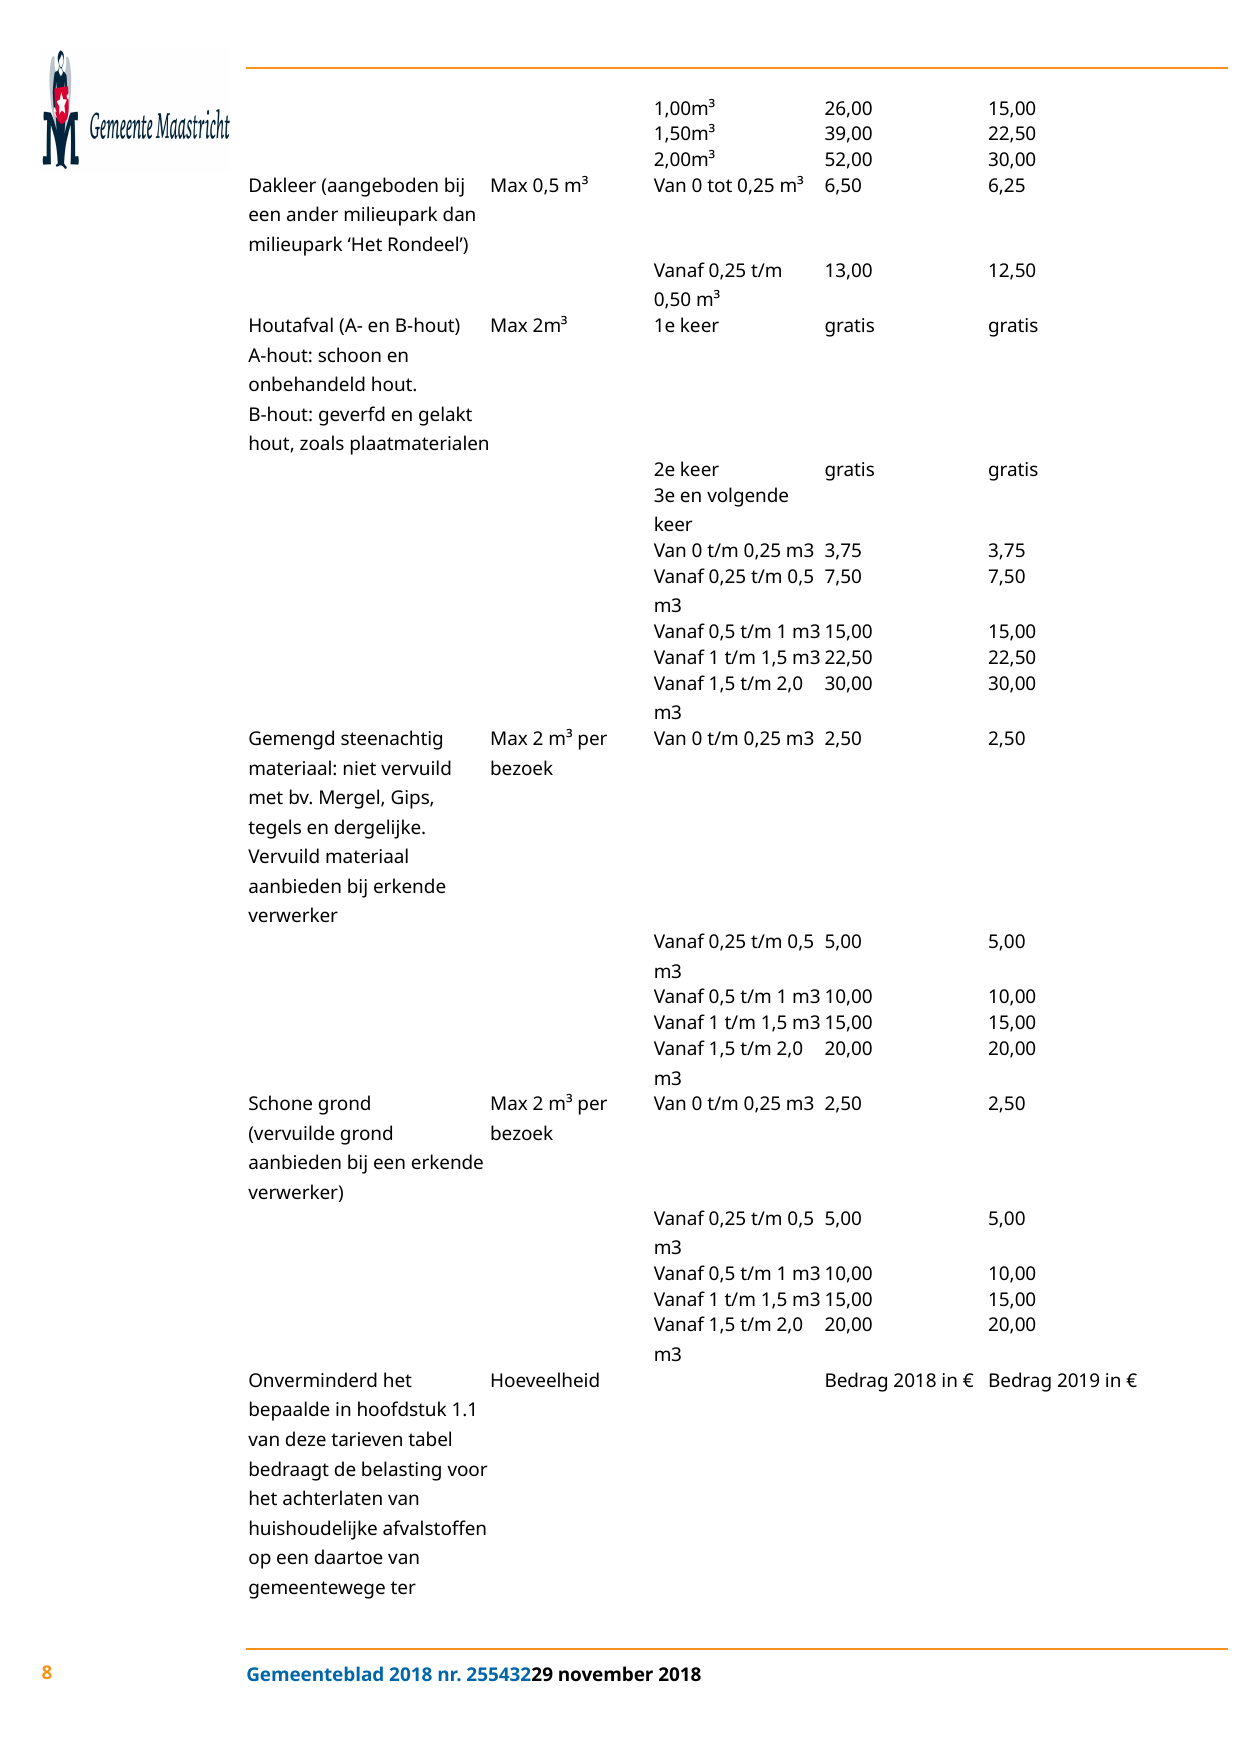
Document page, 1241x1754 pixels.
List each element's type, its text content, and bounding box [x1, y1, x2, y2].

table_cell [490, 456, 653, 482]
table_cell 5,00 [824, 928, 988, 984]
table_cell Vanaf 1,5 t/m 2,0 m3 [654, 1312, 824, 1367]
table_cell [248, 563, 490, 618]
table_cell 1e keer [654, 312, 824, 456]
table_cell 20,00 [988, 1312, 1152, 1367]
table_cell 15,00 [824, 1286, 988, 1312]
table_cell 15,00 [988, 1009, 1152, 1035]
table_cell 22,50 [988, 121, 1152, 146]
table_cell [490, 121, 653, 146]
table_cell [490, 644, 653, 670]
table_cell [248, 1312, 490, 1367]
table_cell [490, 1260, 653, 1286]
table_cell [248, 1205, 490, 1260]
table_cell 10,00 [988, 1260, 1152, 1286]
table_cell 5,00 [824, 1205, 988, 1260]
table_cell 20,00 [988, 1035, 1152, 1090]
table_cell [490, 1009, 653, 1035]
table_cell Dakleer (aangeboden bij een ander milieupark dan milieupark ‘Het Rondeel’) [248, 172, 490, 257]
table_cell 3,75 [988, 537, 1152, 563]
table_cell 10,00 [988, 984, 1152, 1009]
table_cell [490, 482, 653, 537]
table_cell 39,00 [824, 121, 988, 146]
table_cell 52,00 [824, 146, 988, 172]
table_cell Houtafval (A- en B-hout) A-hout: schoon en onbehandeld hout. B-hout: geverfd en gelakt hout, zoals plaatmaterialen [248, 312, 490, 456]
table_cell 12,50 [988, 257, 1152, 312]
table_cell gratis [824, 312, 988, 456]
table_cell [248, 618, 490, 644]
table_cell 2,50 [824, 725, 988, 928]
table_cell 10,00 [824, 1260, 988, 1286]
table_cell Vanaf 0,5 t/m 1 m3 [654, 618, 824, 644]
table_cell Onverminderd het bepaalde in hoofdstuk 1.1 van deze tarieven tabel bedraagt de belasting voor het achterlaten van huishoudelijke afvalstoffen op een daartoe van gemeentewege ter [248, 1367, 490, 1600]
table_cell [490, 563, 653, 618]
table_cell 2e keer [654, 456, 824, 482]
table_cell [248, 482, 490, 537]
table_cell [248, 537, 490, 563]
table_cell [490, 1312, 653, 1367]
table_cell [490, 537, 653, 563]
table_cell Max 0,5 m³ [490, 172, 653, 257]
table_cell 2,50 [824, 1090, 988, 1205]
table_cell Vanaf 0,25 t/m 0,5 m3 [654, 1205, 824, 1260]
table_cell Bedrag 2019 in € [988, 1367, 1152, 1600]
table_cell Vanaf 1,5 t/m 2,0 m3 [654, 1035, 824, 1090]
table_cell Vanaf 1,5 t/m 2,0 m3 [654, 670, 824, 725]
table_cell [248, 456, 490, 482]
table_cell Max 2 m³ per bezoek [490, 725, 653, 928]
table_cell 15,00 [824, 1009, 988, 1035]
table_cell [248, 644, 490, 670]
table_cell [490, 618, 653, 644]
picture [41, 47, 231, 172]
table_cell [490, 928, 653, 984]
table_cell 1,50m³ [654, 121, 824, 146]
table_cell 2,50 [988, 1090, 1152, 1205]
table_cell 6,25 [988, 172, 1152, 257]
table_cell Van 0 t/m 0,25 m3 [654, 1090, 824, 1205]
table_cell 13,00 [824, 257, 988, 312]
table_cell 20,00 [824, 1312, 988, 1367]
table_cell [490, 984, 653, 1009]
table_cell 7,50 [824, 563, 988, 618]
table_cell [490, 1035, 653, 1090]
table_cell 5,00 [988, 928, 1152, 984]
table_cell gratis [988, 312, 1152, 456]
table_cell [248, 121, 490, 146]
table_cell 15,00 [988, 618, 1152, 644]
table_cell [248, 1286, 490, 1312]
table_cell Gemengd steenachtig materiaal: niet vervuild met bv. Mergel, Gips, tegels en dergelijke. Vervuild materiaal aanbieden bij erkende verwerker [248, 725, 490, 928]
table_cell 6,50 [824, 172, 988, 257]
table_cell 20,00 [824, 1035, 988, 1090]
table_cell [248, 1260, 490, 1286]
table_cell Van 0 tot 0,25 m³ [654, 172, 824, 257]
table_cell 2,00m³ [654, 146, 824, 172]
table_cell 7,50 [988, 563, 1152, 618]
table_cell Bedrag 2018 in € [824, 1367, 988, 1600]
table_cell 30,00 [824, 670, 988, 725]
table_cell Schone grond (vervuilde grond aanbieden bij een erkende verwerker) [248, 1090, 490, 1205]
table_cell [248, 984, 490, 1009]
table_cell [490, 670, 653, 725]
table_cell [248, 928, 490, 984]
table_cell 15,00 [988, 1286, 1152, 1312]
table_cell [490, 95, 653, 121]
table_cell Vanaf 1 t/m 1,5 m3 [654, 1009, 824, 1035]
table_cell [248, 1035, 490, 1090]
table_cell [490, 1286, 653, 1312]
table_cell 22,50 [988, 644, 1152, 670]
table_cell Vanaf 0,5 t/m 1 m3 [654, 1260, 824, 1286]
table_cell [490, 146, 653, 172]
table_cell 15,00 [824, 618, 988, 644]
table_cell gratis [988, 456, 1152, 482]
table_cell [248, 670, 490, 725]
table_cell 26,00 [824, 95, 988, 121]
table_cell 1,00m³ [654, 95, 824, 121]
table_cell Hoeveelheid [490, 1367, 653, 1600]
table_cell Max 2m³ [490, 312, 653, 456]
table_cell 5,00 [988, 1205, 1152, 1260]
table_cell Vanaf 1 t/m 1,5 m3 [654, 1286, 824, 1312]
table_cell Vanaf 0,25 t/m 0,50 m³ [654, 257, 824, 312]
table_cell 3,75 [824, 537, 988, 563]
table_cell Vanaf 0,5 t/m 1 m3 [654, 984, 824, 1009]
table_cell [988, 482, 1152, 537]
table_cell 30,00 [988, 146, 1152, 172]
table_cell Vanaf 1 t/m 1,5 m3 [654, 644, 824, 670]
table_cell 2,50 [988, 725, 1152, 928]
table_cell [490, 257, 653, 312]
table_cell [490, 1205, 653, 1260]
table_cell [248, 1009, 490, 1035]
table_cell 10,00 [824, 984, 988, 1009]
table_cell 22,50 [824, 644, 988, 670]
table_cell Max 2 m³ per bezoek [490, 1090, 653, 1205]
table_cell Vanaf 0,25 t/m 0,5 m3 [654, 928, 824, 984]
table_cell [654, 1367, 824, 1600]
table_cell Van 0 t/m 0,25 m3 [654, 725, 824, 928]
table_cell [248, 257, 490, 312]
table_cell 30,00 [988, 670, 1152, 725]
table_cell [248, 95, 490, 121]
table_cell [824, 482, 988, 537]
table_cell Van 0 t/m 0,25 m3 [654, 537, 824, 563]
table_cell 15,00 [988, 95, 1152, 121]
table_cell [248, 146, 490, 172]
table_cell gratis [824, 456, 988, 482]
table_cell Vanaf 0,25 t/m 0,5 m3 [654, 563, 824, 618]
table_cell 3e en volgende keer [654, 482, 824, 537]
